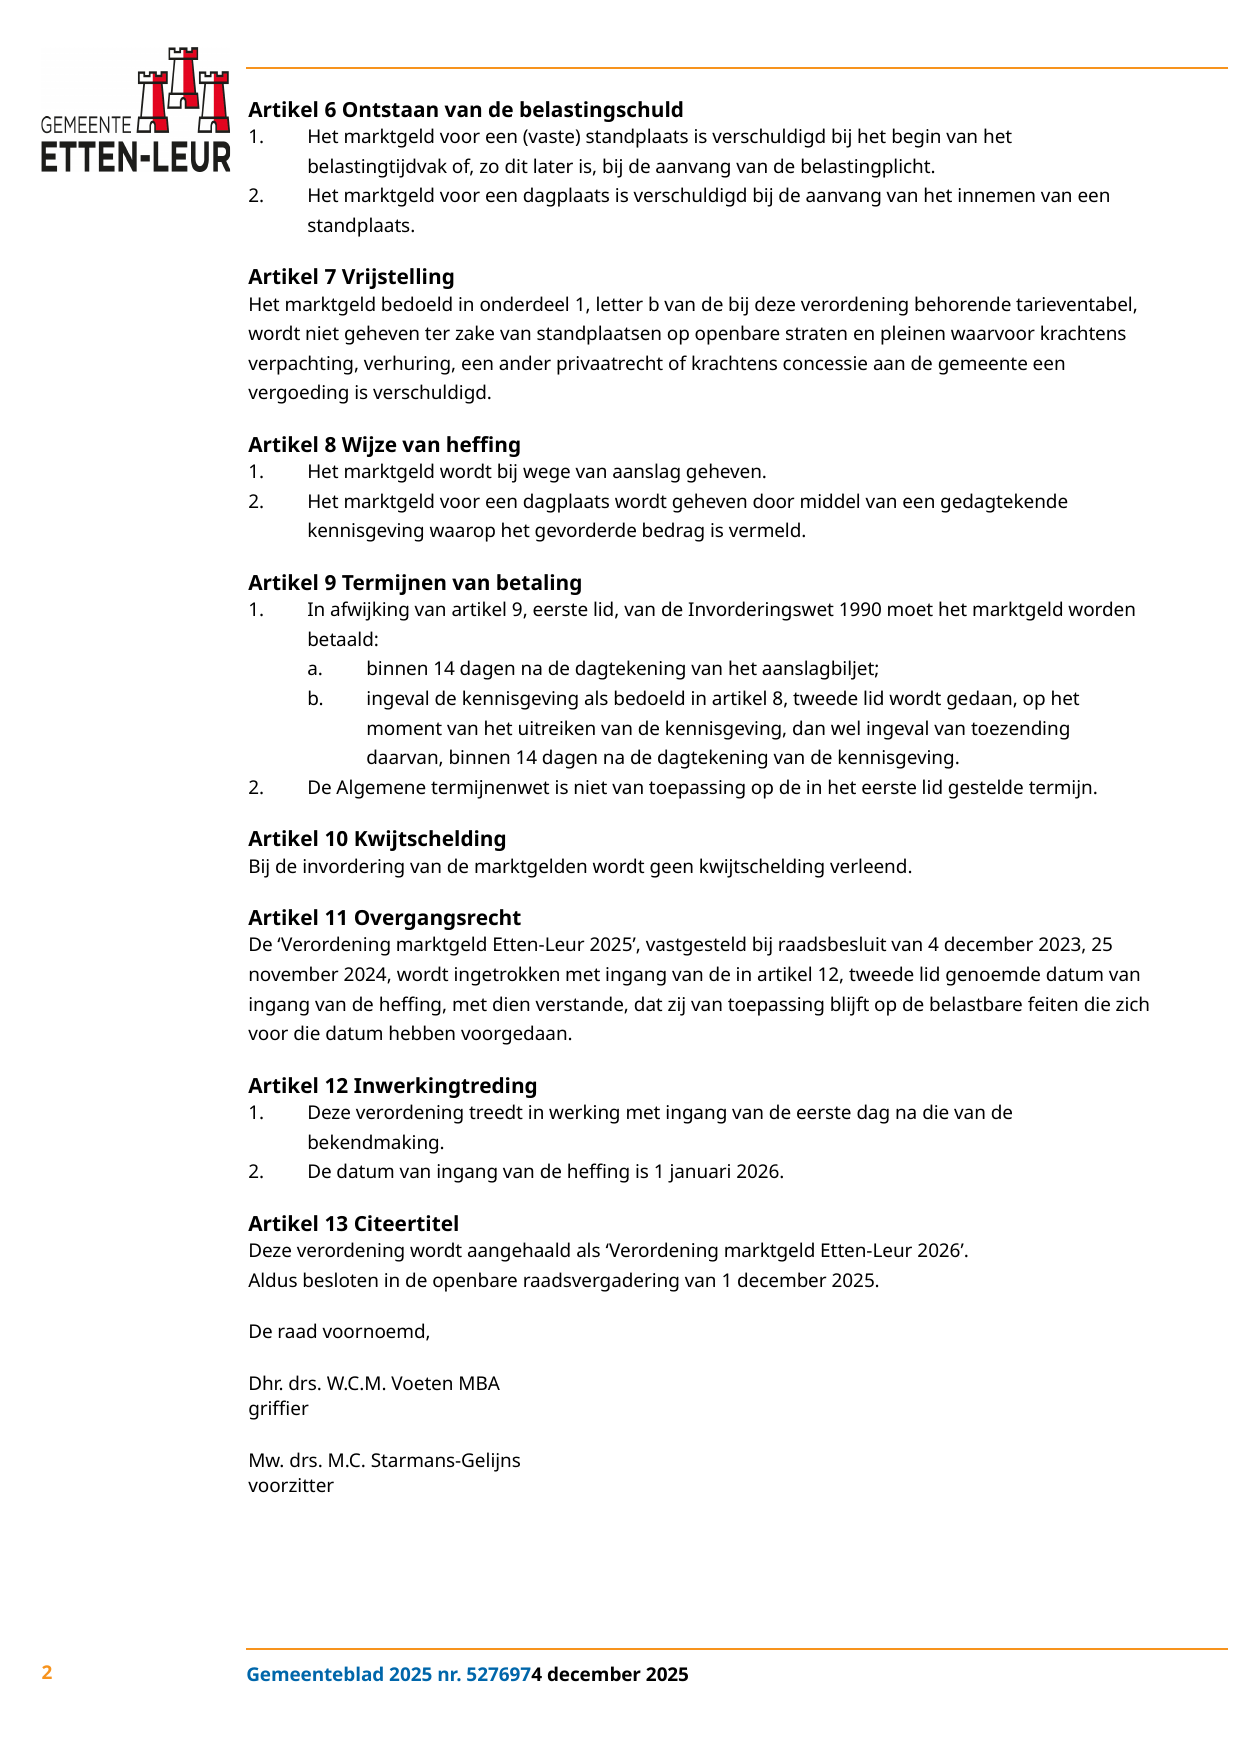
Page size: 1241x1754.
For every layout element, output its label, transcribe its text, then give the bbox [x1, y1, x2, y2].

list Deze verordening treedt in werking met ingang van de eerste dag na die van de bekendmaking. [248, 1099, 1152, 1154]
text Artikel 6 Ontstaan van de belastingschuld [248, 95, 1152, 123]
list Het marktgeld voor een dagplaats wordt geheven door middel van een gedagtekende kennisgeving waarop het gevorderde bedrag is vermeld. [248, 488, 1152, 543]
list Het marktgeld wordt bij wege van aanslag geheven. [248, 458, 1152, 484]
text voorzitter [248, 1473, 1152, 1498]
text Mw. drs. M.C. Starmans-Gelijns [248, 1447, 1152, 1473]
list De Algemene termijnenwet is niet van toepassing op de in het eerste lid gestelde termijn. [248, 774, 1152, 800]
text Artikel 8 Wijze van heffing [248, 430, 1152, 458]
text Deze verordening wordt aangehaald als ‘Verordening marktgeld Etten-Leur 2026’. [248, 1237, 1152, 1263]
text Artikel 7 Vrijstelling [248, 262, 1152, 291]
text griffier [248, 1396, 1152, 1421]
list Het marktgeld voor een dagplaats is verschuldigd bij de aanvang van het innemen van een standplaats. [248, 182, 1152, 238]
text Het marktgeld bedoeld in onderdeel 1, letter b van de bij deze verordening behorende tarieventabel, wordt niet geheven ter zake van standplaatsen op openbare straten en pleinen waarvoor krachtens verpachting, verhuring, een ander privaatrecht of krachtens concessie aan de gemeente een vergoeding is verschuldigd. [248, 291, 1152, 405]
text De raad voornoemd, [248, 1318, 1152, 1344]
text Bij de invordering van de marktgelden wordt geen kwijtschelding verleend. [248, 853, 1152, 878]
text Artikel 11 Overgangsrecht [248, 903, 1152, 932]
list binnen 14 dagen na de dagtekening van het aanslagbiljet; [307, 656, 1152, 681]
list De datum van ingang van de heffing is 1 januari 2026. [248, 1158, 1152, 1184]
text Artikel 13 Citeertitel [248, 1209, 1152, 1237]
text Dhr. drs. W.C.M. Voeten MBA [248, 1370, 1152, 1396]
text Aldus besloten in de openbare raadsvergadering van 1 december 2025. [248, 1267, 1152, 1293]
picture [41, 47, 231, 172]
text Artikel 9 Termijnen van betaling [248, 568, 1152, 596]
text Artikel 12 Inwerkingtreding [248, 1071, 1152, 1099]
text De ‘Verordening marktgeld Etten-Leur 2025’, vastgesteld bij raadsbesluit van 4 december 2023, 25 november 2024, wordt ingetrokken met ingang van de in artikel 12, tweede lid genoemde datum van ingang van de heffing, met dien verstande, dat zij van toepassing blijft op de belastbare feiten die zich voor die datum hebben voorgedaan. [248, 932, 1152, 1046]
text Artikel 10 Kwijtschelding [248, 824, 1152, 853]
list Het marktgeld voor een (vaste) standplaats is verschuldigd bij het begin van het belastingtijdvak of, zo dit later is, bij de aanvang van de belastingplicht. [248, 123, 1152, 178]
list ingeval de kennisgeving als bedoeld in artikel 8, tweede lid wordt gedaan, op het moment van het uitreiken van de kennisgeving, dan wel ingeval van toezending daarvan, binnen 14 dagen na de dagtekening van de kennisgeving. [307, 685, 1152, 770]
list In afwijking van artikel 9, eerste lid, van de Invorderingswet 1990 moet het marktgeld worden betaald: [248, 596, 1152, 652]
